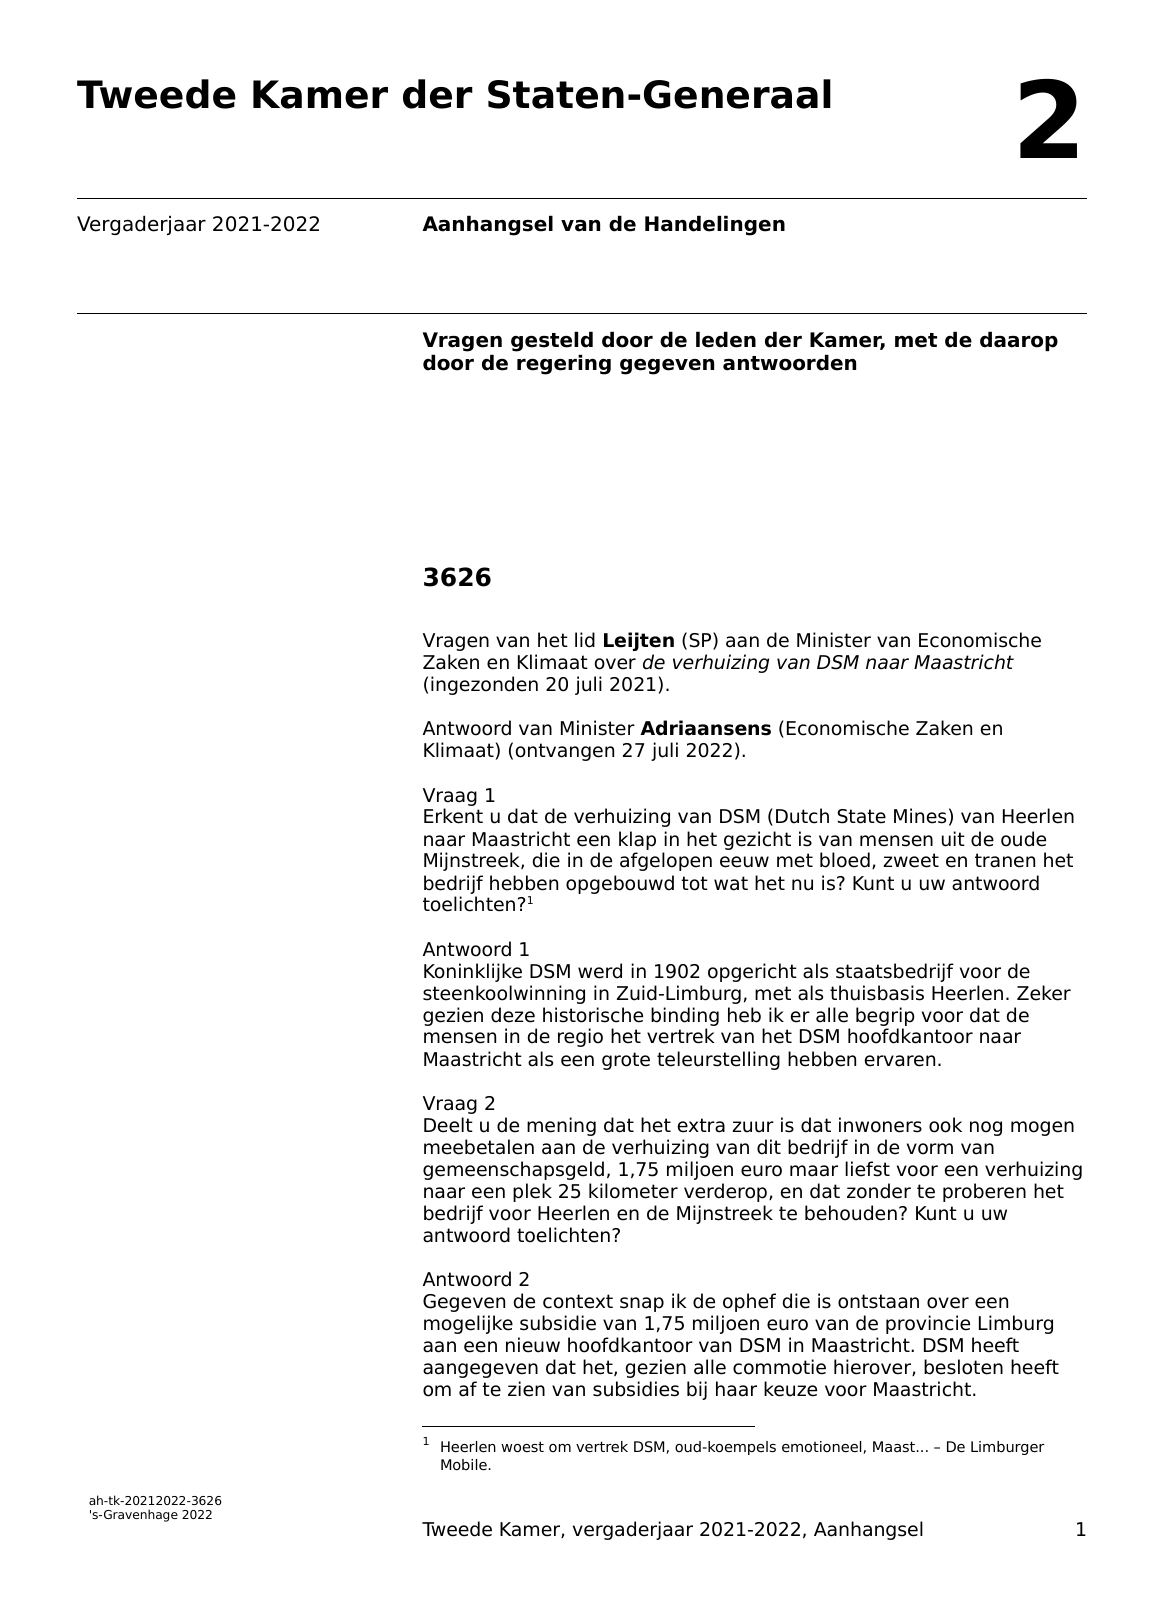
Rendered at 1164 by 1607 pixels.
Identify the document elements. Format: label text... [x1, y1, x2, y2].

table_cell Vergaderjaar 2021-2022 [77, 199, 422, 313]
text Vraag 1 [422, 784, 1087, 806]
text Antwoord 1 [422, 938, 1087, 961]
text Deelt u de mening dat het extra zuur is dat inwoners ook nog mogen meebetalen aan de verhuizing van dit bedrijf in de vorm van gemeenschapsgeld, 1,75 miljoen euro maar liefst voor een verhuizing naar een plek 25 kilometer verderop, en dat zonder te proberen het bedrijf voor Heerlen en de Mijnstreek te behouden? Kunt u uw antwoord toelichten? [422, 1114, 1087, 1246]
text Vraag 2 [422, 1093, 1087, 1114]
table_header Tweede Kamer der Staten-Generaal [77, 59, 886, 198]
text Antwoord 2 [422, 1269, 1087, 1291]
text Vragen van het lid Leijten (SP) aan de Minister van Economische Zaken en Klimaat over de verhuizing van DSM naar Maastricht (ingezonden 20 juli 2021). [422, 630, 1087, 696]
text 's-Gravenhage 2022 [88, 1508, 323, 1522]
text Antwoord van Minister Adriaansens (Economische Zaken en Klimaat) (ontvangen 27 juli 2022). [422, 718, 1087, 762]
text Erkent u dat de verhuizing van DSM (Dutch State Mines) van Heerlen naar Maastricht een klap in het gezicht is van mensen uit de oude Mijnstreek, die in de afgelopen eeuw met bloed, zweet en tranen het bedrijf hebben opgebouwd tot wat het nu is? Kunt u uw antwoord toelichten? [422, 806, 1087, 916]
text ah-tk-20212022-3626 [88, 1494, 323, 1508]
table_cell Aanhangsel van de Handelingen [422, 199, 1087, 313]
table_header 2 [886, 59, 1087, 198]
text Heerlen woest om vertrek DSM, oud-koempels emotioneel, Maast... – De Limburger Mobile. [422, 1435, 1087, 1474]
table_cell [77, 314, 422, 375]
text 3626 [422, 563, 1087, 592]
table_cell Vragen gesteld door de leden der Kamer, met de daarop door de regering gegeven antwoorden [422, 314, 1087, 375]
text Koninklijke DSM werd in 1902 opgericht als staatsbedrijf voor de steenkoolwinning in Zuid-Limburg, met als thuisbasis Heerlen. Zeker gezien deze historische binding heb ik er alle begrip voor dat de mensen in de regio het vertrek van het DSM hoofdkantoor naar Maastricht als een grote teleurstelling hebben ervaren. [422, 961, 1087, 1070]
text Gegeven de context snap ik de ophef die is ontstaan over een mogelijke subsidie van 1,75 miljoen euro van de provincie Limburg aan een nieuw hoofdkantoor van DSM in Maastricht. DSM heeft aangegeven dat het, gezien alle commotie hierover, besloten heeft om af te zien van subsidies bij haar keuze voor Maastricht. [422, 1291, 1087, 1401]
